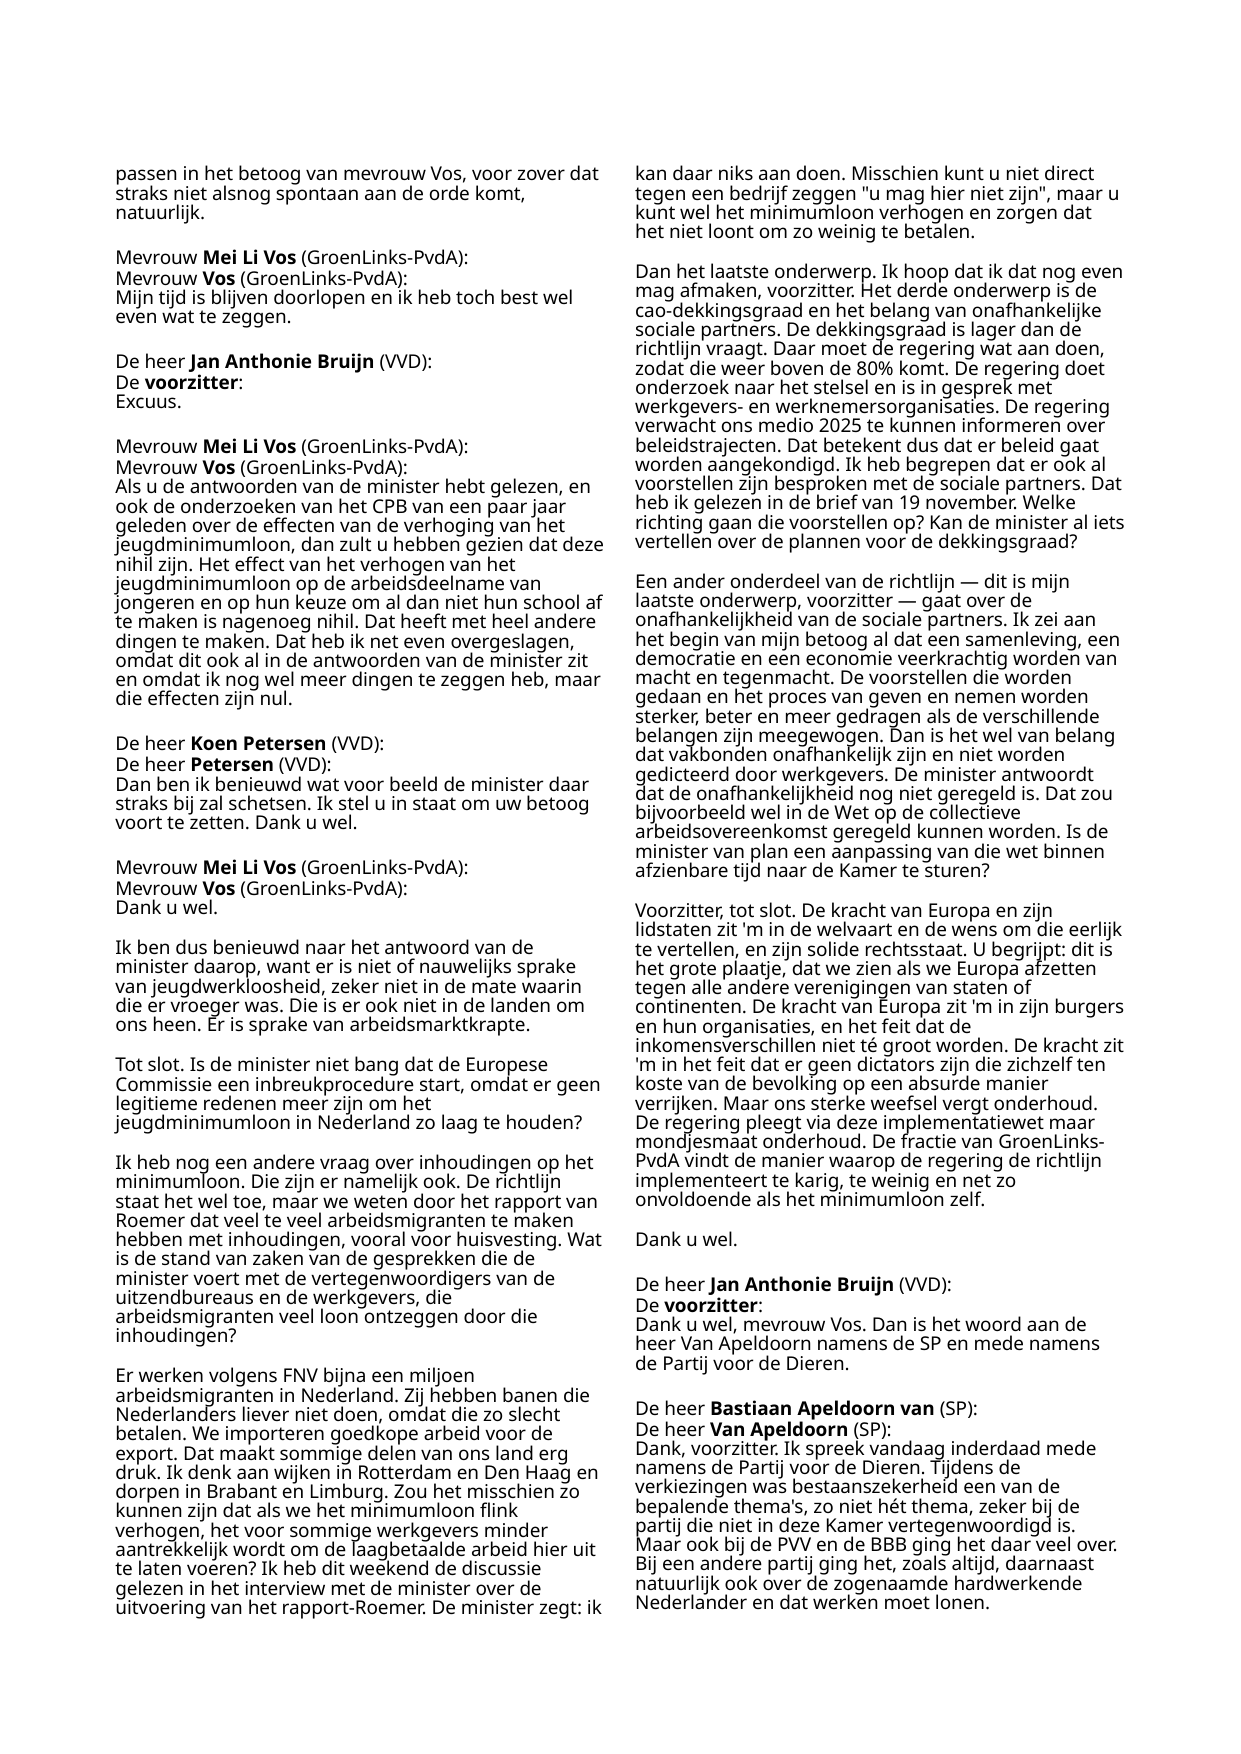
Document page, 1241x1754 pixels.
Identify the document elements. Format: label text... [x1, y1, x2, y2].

text Ik ben dus benieuwd naar het antwoord van de minister daarop, want er is niet of nauwelijks sprake van jeugdwerkloosheid, zeker niet in de mate waarin die er vroeger was. Die is er ook niet in de landen om ons heen. Er is sprake van arbeidsmarktkrapte. [115, 939, 605, 1036]
text Mevrouw Vos (GroenLinks-PvdA): [115, 880, 605, 899]
text Dank u wel. [635, 1231, 1125, 1250]
text De voorzitter: [635, 1297, 1125, 1316]
text Tot slot. Is de minister niet bang dat de Europese Commissie een inbreukprocedure start, omdat er geen legitieme redenen meer zijn om het jeugdminimumloon in Nederland zo laag te houden? [115, 1056, 605, 1133]
text Mijn tijd is blijven doorlopen en ik heb toch best wel even wat te zeggen. [115, 289, 605, 327]
text Mevrouw Mei Li Vos (GroenLinks-PvdA): [115, 433, 605, 459]
text Mevrouw Mei Li Vos (GroenLinks-PvdA): [115, 244, 605, 270]
text Mevrouw Vos (GroenLinks-PvdA): [115, 270, 605, 289]
text De voorzitter: [115, 374, 605, 393]
text Mevrouw Vos (GroenLinks-PvdA): [115, 459, 605, 478]
text De heer Jan Anthonie Bruijn (VVD): [115, 348, 605, 374]
text Mevrouw Mei Li Vos (GroenLinks-PvdA): [115, 854, 605, 880]
text kan daar niks aan doen. Misschien kunt u niet direct tegen een bedrijf zeggen "u mag hier niet zijn", maar u kunt wel het minimumloon verhogen en zorgen dat het niet loont om zo weinig te betalen. [635, 165, 1125, 242]
text Excuus. [115, 393, 605, 413]
text Dank, voorzitter. Ik spreek vandaag inderdaad mede namens de Partij voor de Dieren. Tijdens de verkiezingen was bestaanszekerheid een van de bepalende thema's, zo niet hét thema, zeker bij de partij die niet in deze Kamer vertegenwoordigd is. Maar ook bij de PVV en de BBB ging het daar veel over. Bij een andere partij ging het, zoals altijd, daarnaast natuurlijk ook over de zogenaamde hardwerkende Nederlander en dat werken moet lonen. [635, 1440, 1125, 1613]
text De heer Bastiaan Apeldoorn van (SP): [635, 1395, 1125, 1421]
text passen in het betoog van mevrouw Vos, voor zover dat straks niet alsnog spontaan aan de orde komt, natuurlijk. [115, 165, 605, 223]
text De heer Koen Petersen (VVD): [115, 731, 605, 756]
text Er werken volgens FNV bijna een miljoen arbeidsmigranten in Nederland. Zij hebben banen die Nederlanders liever niet doen, omdat die zo slecht betalen. We importeren goedkope arbeid voor de export. Dat maakt sommige delen van ons land erg druk. Ik denk aan wijken in Rotterdam en Den Haag en dorpen in Brabant en Limburg. Zou het misschien zo kunnen zijn dat als we het minimumloon flink verhogen, het voor sommige werkgevers minder aantrekkelijk wordt om de laagbetaalde arbeid hier uit te laten voeren? Ik heb dit weekend de discussie gelezen in het interview met de minister over de uitvoering van het rapport-Roemer. De minister zegt: ik [115, 1367, 605, 1618]
text Ik heb nog een andere vraag over inhoudingen op het minimumloon. Die zijn er namelijk ook. De richtlijn staat het wel toe, maar we weten door het rapport van Roemer dat veel te veel arbeidsmigranten te maken hebben met inhoudingen, vooral voor huisvesting. Wat is de stand van zaken van de gesprekken die de minister voert met de vertegenwoordigers van de uitzendbureaus en de werkgevers, die arbeidsmigranten veel loon ontzeggen door die inhoudingen? [115, 1154, 605, 1347]
text Als u de antwoorden van de minister hebt gelezen, en ook de onderzoeken van het CPB van een paar jaar geleden over de effecten van de verhoging van het jeugdminimumloon, dan zult u hebben gezien dat deze nihil zijn. Het effect van het verhogen van het jeugdminimumloon op de arbeidsdeelname van jongeren en op hun keuze om al dan niet hun school af te maken is nagenoeg nihil. Dat heeft met heel andere dingen te maken. Dat heb ik net even overgeslagen, omdat dit ook al in de antwoorden van de minister zit en omdat ik nog wel meer dingen te zeggen heb, maar die effecten zijn nul. [115, 478, 605, 710]
text Een ander onderdeel van de richtlijn — dit is mijn laatste onderwerp, voorzitter — gaat over de onafhankelijkheid van de sociale partners. Ik zei aan het begin van mijn betoog al dat een samenleving, een democratie en een economie veerkrachtig worden van macht en tegenmacht. De voorstellen die worden gedaan en het proces van geven en nemen worden sterker, beter en meer gedragen als de verschillende belangen zijn meegewogen. Dan is het wel van belang dat vakbonden onafhankelijk zijn en niet worden gedicteerd door werkgevers. De minister antwoordt dat de onafhankelijkheid nog niet geregeld is. Dat zou bijvoorbeeld wel in de Wet op de collectieve arbeidsovereenkomst geregeld kunnen worden. Is de minister van plan een aanpassing van die wet binnen afzienbare tijd naar de Kamer te sturen? [635, 573, 1125, 881]
text Voorzitter, tot slot. De kracht van Europa en zijn lidstaten zit 'm in de welvaart en de wens om die eerlijk te vertellen, en zijn solide rechtsstaat. U begrijpt: dit is het grote plaatje, dat we zien als we Europa afzetten tegen alle andere verenigingen van staten of continenten. De kracht van Europa zit 'm in zijn burgers en hun organisaties, en het feit dat de inkomensverschillen niet té groot worden. De kracht zit 'm in het feit dat er geen dictators zijn die zichzelf ten koste van de bevolking op een absurde manier verrijken. Maar ons sterke weefsel vergt onderhoud. De regering pleegt via deze implementatiewet maar mondjesmaat onderhoud. De fractie van GroenLinks-PvdA vindt de manier waarop de regering de richtlijn implementeert te karig, te weinig en net zo onvoldoende als het minimumloon zelf. [635, 902, 1125, 1210]
text De heer Petersen (VVD): [115, 756, 605, 776]
text De heer Jan Anthonie Bruijn (VVD): [635, 1271, 1125, 1297]
text Dan ben ik benieuwd wat voor beeld de minister daar straks bij zal schetsen. Ik stel u in staat om uw betoog voort te zetten. Dank u wel. [115, 776, 605, 833]
text Dan het laatste onderwerp. Ik hoop dat ik dat nog even mag afmaken, voorzitter. Het derde onderwerp is de cao-dekkingsgraad en het belang van onafhankelijke sociale partners. De dekkingsgraad is lager dan de richtlijn vraagt. Daar moet de regering wat aan doen, zodat die weer boven de 80% komt. De regering doet onderzoek naar het stelsel en is in gesprek met werkgevers- en werknemersorganisaties. De regering verwacht ons medio 2025 te kunnen informeren over beleidstrajecten. Dat betekent dus dat er beleid gaat worden aangekondigd. Ik heb begrepen dat er ook al voorstellen zijn besproken met de sociale partners. Dat heb ik gelezen in de brief van 19 november. Welke richting gaan die voorstellen op? Kan de minister al iets vertellen over de plannen voor de dekkingsgraad? [635, 263, 1125, 552]
text Dank u wel, mevrouw Vos. Dan is het woord aan de heer Van Apeldoorn namens de SP en mede namens de Partij voor de Dieren. [635, 1316, 1125, 1374]
text De heer Van Apeldoorn (SP): [635, 1421, 1125, 1440]
text Dank u wel. [115, 899, 605, 918]
